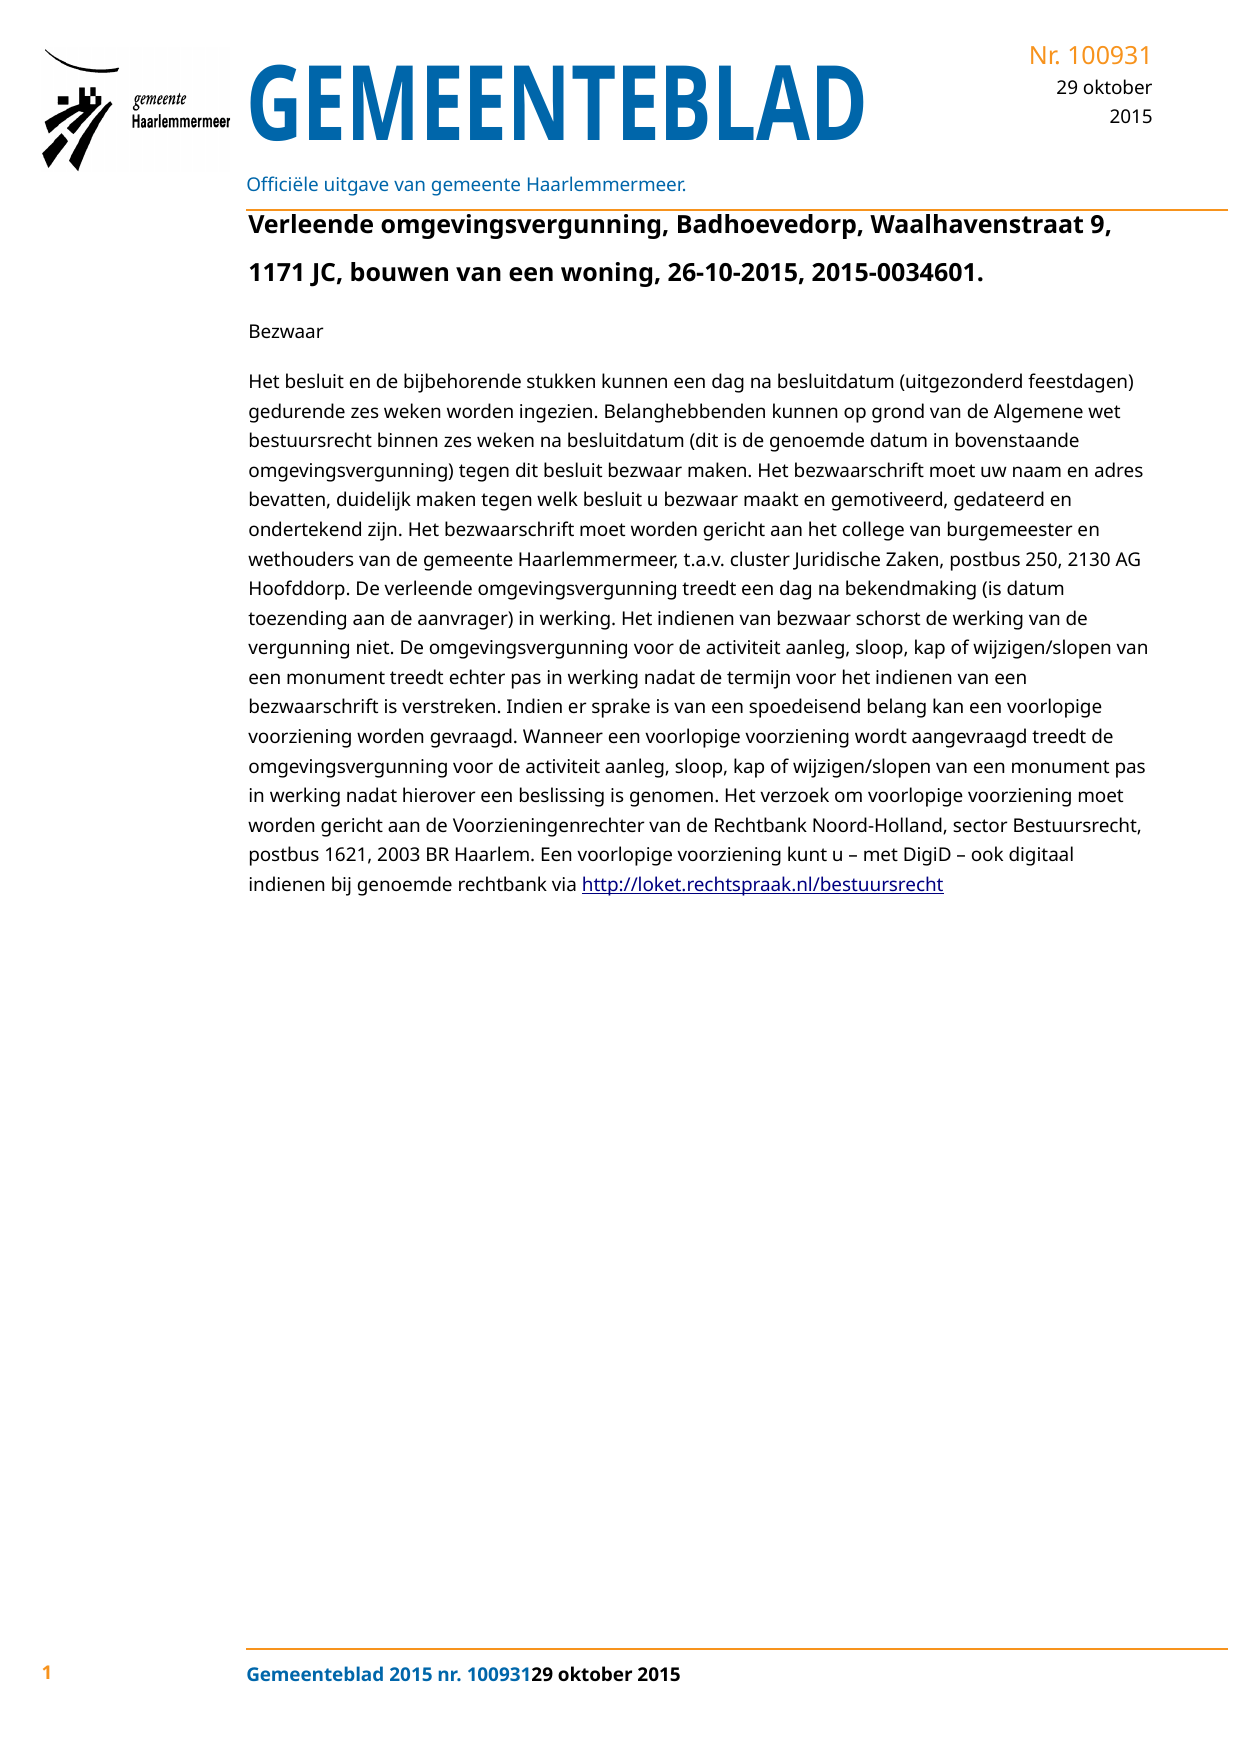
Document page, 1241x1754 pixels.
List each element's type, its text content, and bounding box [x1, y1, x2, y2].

text Bezwaar [248, 318, 1152, 344]
text Het besluit en de bijbehorende stukken kunnen een dag na besluitdatum (uitgezonderd feestdagen) gedurende zes weken worden ingezien. Belanghebbenden kunnen op grond van de Algemene wet bestuursrecht binnen zes weken na besluitdatum (dit is de genoemde datum in bovenstaande omgevingsvergunning) tegen dit besluit bezwaar maken. Het bezwaarschrift moet uw naam en adres bevatten, duidelijk maken tegen welk besluit u bezwaar maakt en gemotiveerd, gedateerd en ondertekend zijn. Het bezwaarschrift moet worden gericht aan het college van burgemeester en wethouders van de gemeente Haarlemmermeer, t.a.v. cluster Juridische Zaken, postbus 250, 2130 AG Hoofddorp. De verleende omgevingsvergunning treedt een dag na bekendmaking (is datum toezending aan de aanvrager) in werking. Het indienen van bezwaar schorst de werking van de vergunning niet. De omgevingsvergunning voor de activiteit aanleg, sloop, kap of wijzigen/slopen van een monument treedt echter pas in werking nadat de termijn voor het indienen van een bezwaarschrift is verstreken. Indien er sprake is van een spoedeisend belang kan een voorlopige voorziening worden gevraagd. Wanneer een voorlopige voorziening wordt aangevraagd treedt de omgevingsvergunning voor de activiteit aanleg, sloop, kap of wijzigen/slopen van een monument pas in werking nadat hierover een beslissing is genomen. Het verzoek om voorlopige voorziening moet worden gericht aan de Voorzieningenrechter van de Rechtbank Noord-Holland, sector Bestuursrecht, postbus 1621, 2003 BR Haarlem. Een voorlopige voorziening kunt u – met DigiD – ook digitaal indienen bij genoemde rechtbank via http://loket.rechtspraak.nl/bestuursrecht [248, 368, 1152, 897]
picture [41, 47, 231, 172]
text Verleende omgevingsvergunning, Badhoevedorp, Waalhavenstraat 9, 1171 JC, bouwen van een woning, 26-10-2015, 2015-0034601. [248, 211, 1152, 288]
